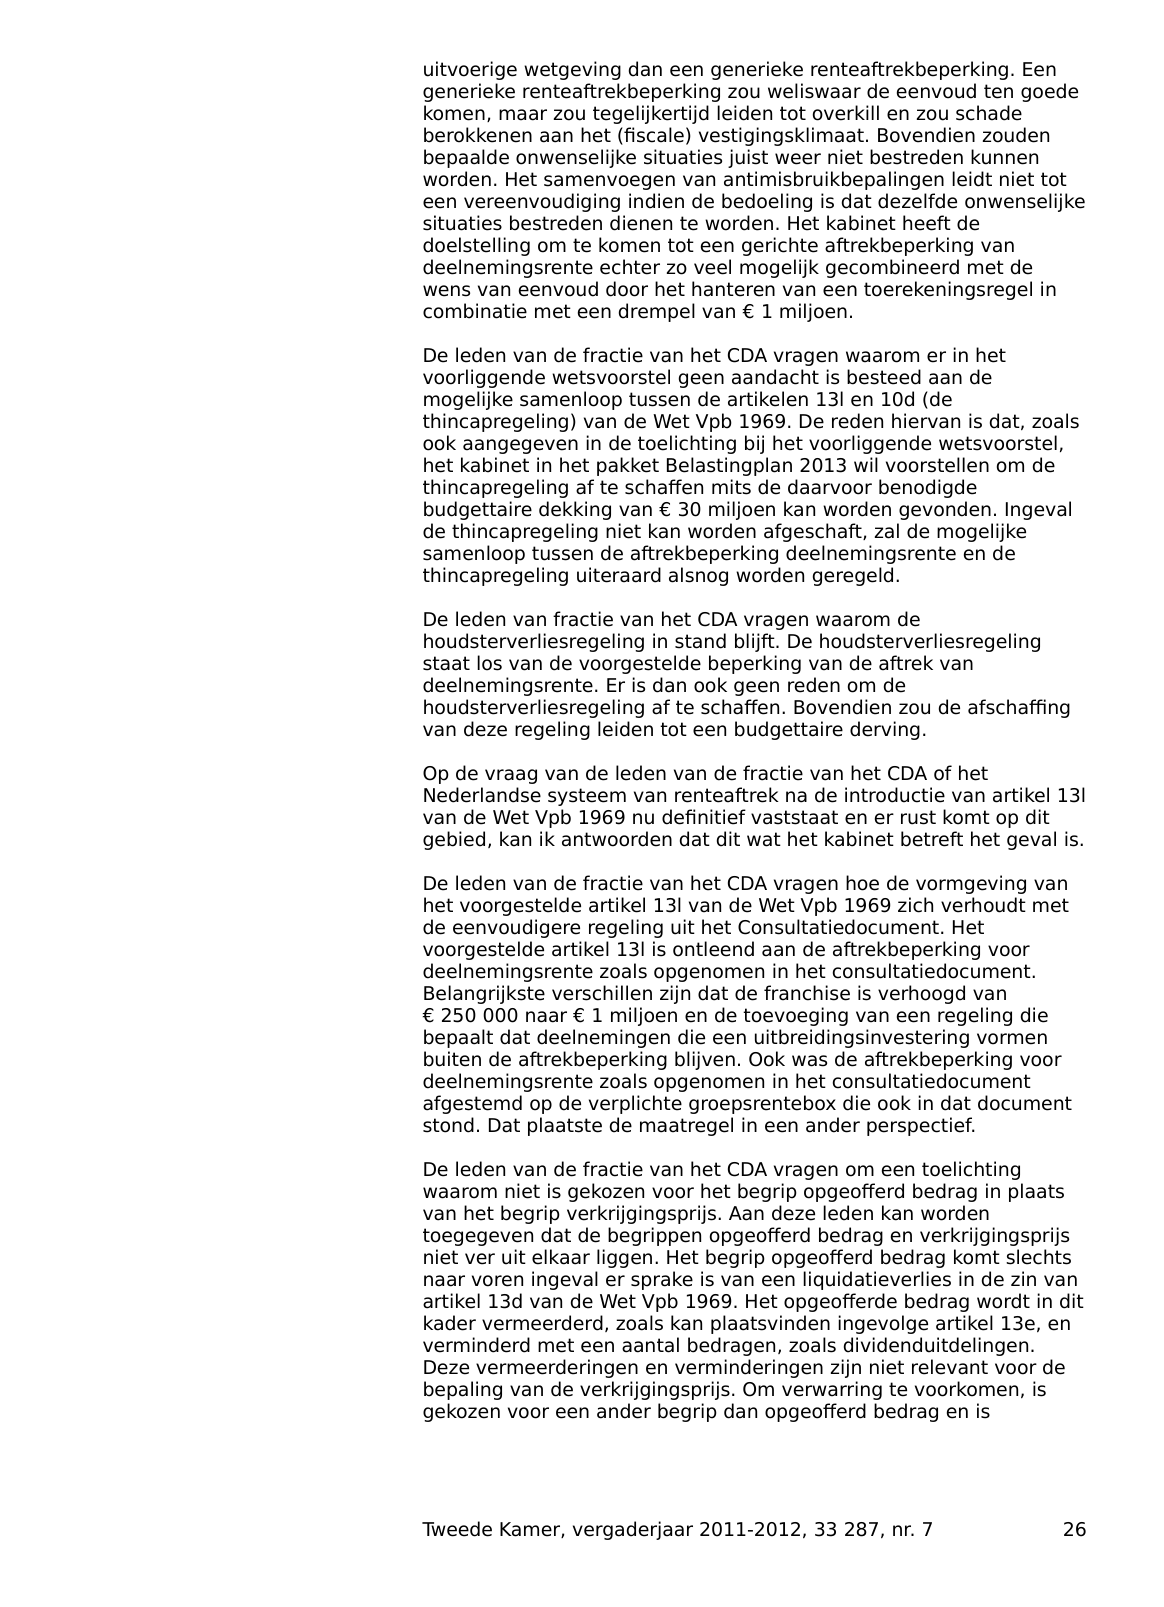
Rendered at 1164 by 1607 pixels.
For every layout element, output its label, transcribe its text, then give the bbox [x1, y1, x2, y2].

text De leden van de fractie van het CDA vragen om een toelichting waarom niet is gekozen voor het begrip opgeofferd bedrag in plaats van het begrip verkrijgingsprijs. Aan deze leden kan worden toegegeven dat de begrippen opgeofferd bedrag en verkrijgingsprijs niet ver uit elkaar liggen. Het begrip opgeofferd bedrag komt slechts naar voren ingeval er sprake is van een liquidatieverlies in de zin van artikel 13d van de Wet Vpb 1969. Het opgeofferde bedrag wordt in dit kader vermeerderd, zoals kan plaatsvinden ingevolge artikel 13e, en verminderd met een aantal bedragen, zoals dividenduitdelingen. Deze vermeerderingen en verminderingen zijn niet relevant voor de bepaling van de verkrijgingsprijs. Om verwarring te voorkomen, is gekozen voor een ander begrip dan opgeofferd bedrag en is [422, 1159, 1087, 1423]
text uitvoerige wetgeving dan een generieke renteaftrekbeperking. Een generieke renteaftrekbeperking zou weliswaar de eenvoud ten goede komen, maar zou tegelijkertijd leiden tot overkill en zou schade berokkenen aan het (fiscale) vestigingsklimaat. Bovendien zouden bepaalde onwenselijke situaties juist weer niet bestreden kunnen worden. Het samenvoegen van antimisbruikbepalingen leidt niet tot een vereenvoudiging indien de bedoeling is dat dezelfde onwenselijke situaties bestreden dienen te worden. Het kabinet heeft de doelstelling om te komen tot een gerichte aftrekbeperking van deelnemingsrente echter zo veel mogelijk gecombineerd met de wens van eenvoud door het hanteren van een toerekeningsregel in combinatie met een drempel van € 1 miljoen. [422, 59, 1087, 323]
text De leden van de fractie van het CDA vragen waarom er in het voorliggende wetsvoorstel geen aandacht is besteed aan de mogelijke samenloop tussen de artikelen 13l en 10d (de thincapregeling) van de Wet Vpb 1969. De reden hiervan is dat, zoals ook aangegeven in de toelichting bij het voorliggende wetsvoorstel, het kabinet in het pakket Belastingplan 2013 wil voorstellen om de thincapregeling af te schaffen mits de daarvoor benodigde budgettaire dekking van € 30 miljoen kan worden gevonden. Ingeval de thincapregeling niet kan worden afgeschaft, zal de mogelijke samenloop tussen de aftrekbeperking deelnemingsrente en de thincapregeling uiteraard alsnog worden geregeld. [422, 345, 1087, 587]
text De leden van fractie van het CDA vragen waarom de houdsterverliesregeling in stand blijft. De houdsterverliesregeling staat los van de voorgestelde beperking van de aftrek van deelnemingsrente. Er is dan ook geen reden om de houdsterverliesregeling af te schaffen. Bovendien zou de afschaffing van deze regeling leiden tot een budgettaire derving. [422, 609, 1087, 741]
text De leden van de fractie van het CDA vragen hoe de vormgeving van het voorgestelde artikel 13l van de Wet Vpb 1969 zich verhoudt met de eenvoudigere regeling uit het Consultatiedocument. Het voorgestelde artikel 13l is ontleend aan de aftrekbeperking voor deelnemingsrente zoals opgenomen in het consultatiedocument. Belangrijkste verschillen zijn dat de franchise is verhoogd van € 250 000 naar € 1 miljoen en de toevoeging van een regeling die bepaalt dat deelnemingen die een uitbreidingsinvestering vormen buiten de aftrekbeperking blijven. Ook was de aftrekbeperking voor deelnemingsrente zoals opgenomen in het consultatiedocument afgestemd op de verplichte groepsrentebox die ook in dat document stond. Dat plaatste de maatregel in een ander perspectief. [422, 873, 1087, 1137]
text Op de vraag van de leden van de fractie van het CDA of het Nederlandse systeem van renteaftrek na de introductie van artikel 13l van de Wet Vpb 1969 nu definitief vaststaat en er rust komt op dit gebied, kan ik antwoorden dat dit wat het kabinet betreft het geval is. [422, 763, 1087, 851]
